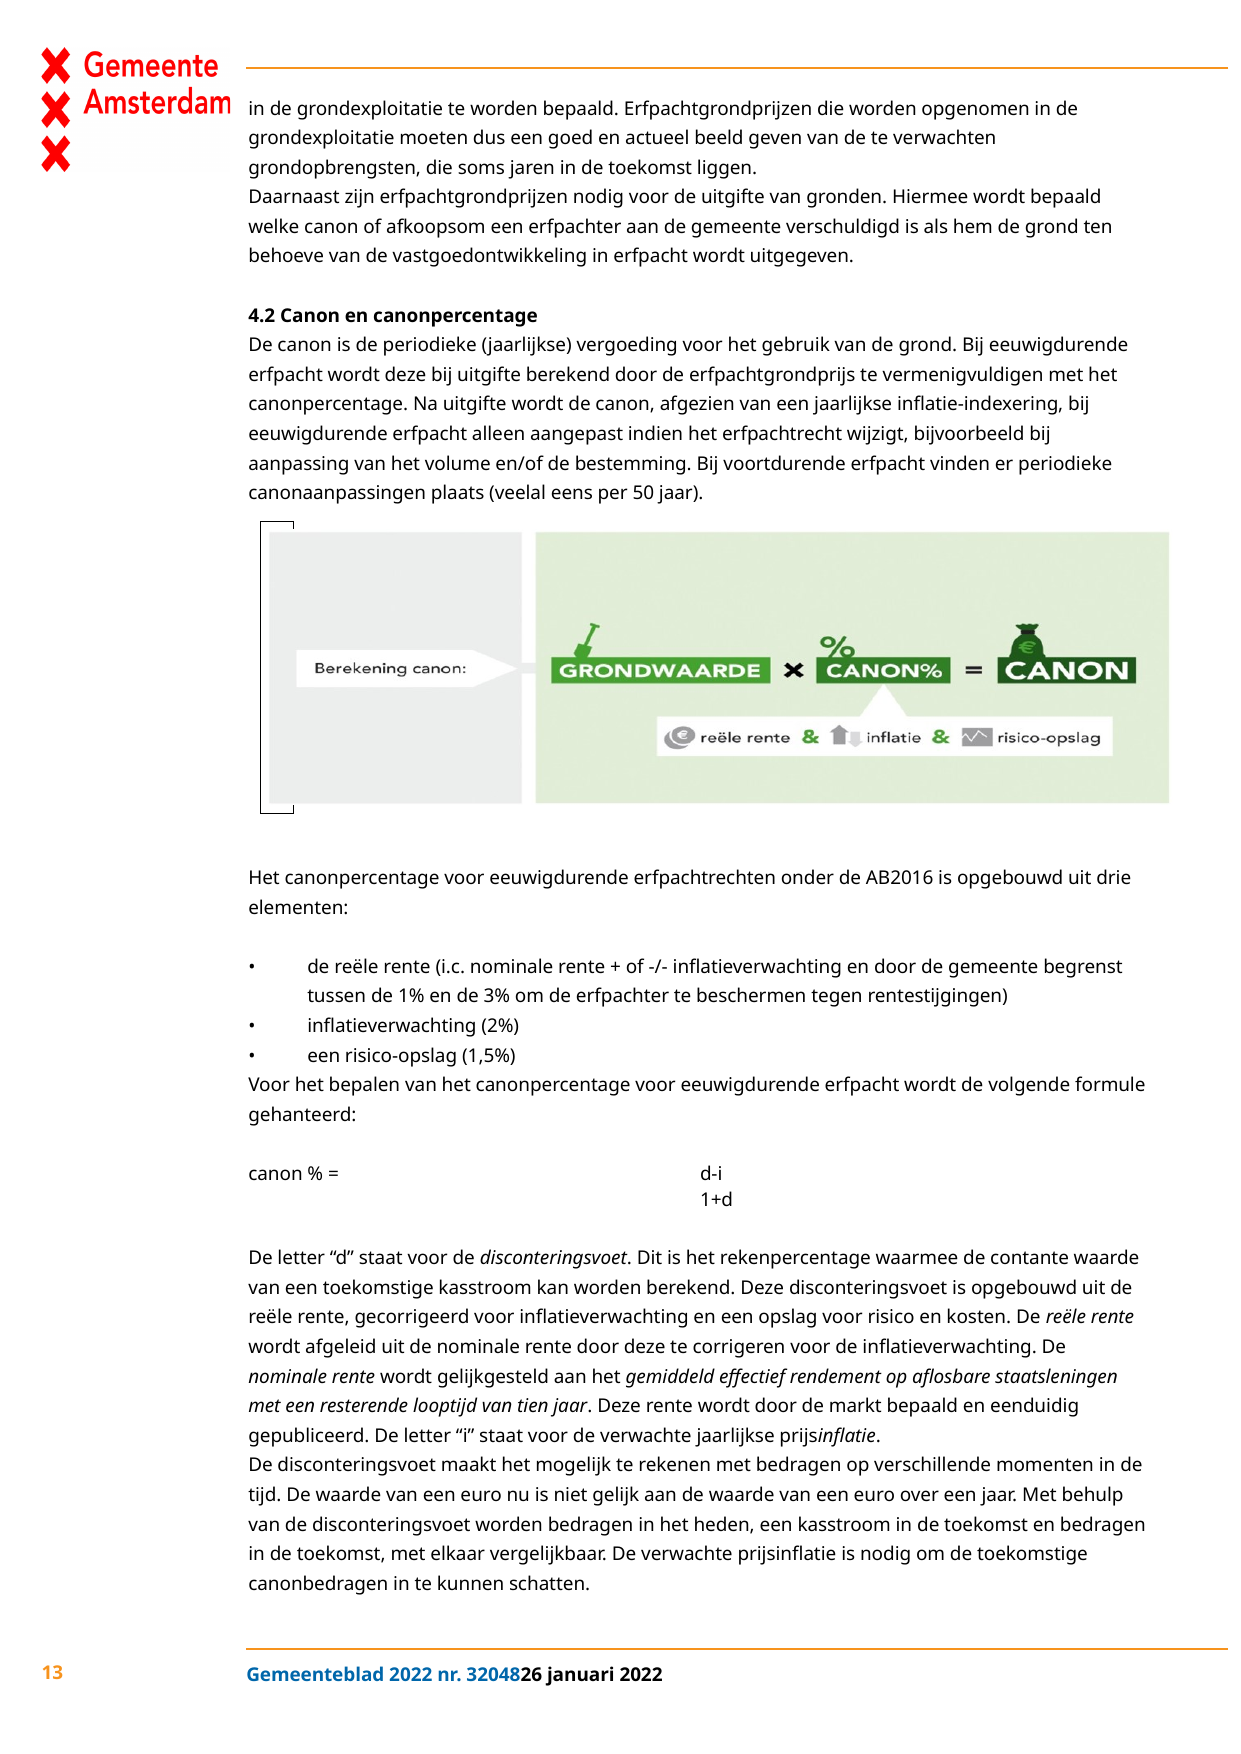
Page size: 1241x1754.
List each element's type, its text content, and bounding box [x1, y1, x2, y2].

text Daarnaast zijn erfpachtgrondprijzen nodig voor de uitgifte van gronden. Hiermee wordt bepaald welke canon of afkoopsom een erfpachter aan de gemeente verschuldigd is als hem de grond ten behoeve van de vastgoedontwikkeling in erfpacht wordt uitgegeven. [248, 183, 1152, 268]
text in de grondexploitatie te worden bepaald. Erfpachtgrondprijzen die worden opgenomen in de grondexploitatie moeten dus een goed en actueel beeld geven van de te verwachten grondopbrengsten, die soms jaren in de toekomst liggen. [248, 95, 1152, 180]
text De disconteringsvoet maakt het mogelijk te rekenen met bedragen op verschillende momenten in de tijd. De waarde van een euro nu is niet gelijk aan de waarde van een euro over een jaar. Met behulp van de disconteringsvoet worden bedragen in het heden, een kasstroom in de toekomst en bedragen in de toekomst, met elkaar vergelijkbaar. De verwachte prijsinflatie is nodig om de toekomstige canonbedragen in te kunnen schatten. [248, 1452, 1152, 1596]
list de reële rente (i.c. nominale rente + of -/- inflatieverwachting en door de gemeente begrenst tussen de 1% en de 3% om de erfpachter te beschermen tegen rentestijgingen) [248, 953, 1152, 1008]
table_header canon % = [248, 1160, 700, 1212]
text Het canonpercentage voor eeuwigdurende erfpachtrechten onder de AB2016 is opgebouwd uit drie elementen: [248, 864, 1152, 919]
picture [268, 529, 1173, 805]
text 4.2 Canon en canonpercentage [248, 302, 1152, 328]
picture [41, 47, 231, 172]
text Voor het bepalen van het canonpercentage voor eeuwigdurende erfpacht wordt de volgende formule gehanteerd: [248, 1071, 1152, 1127]
list een risico-opslag (1,5%) [248, 1042, 1152, 1067]
list inflatieverwachting (2%) [248, 1012, 1152, 1038]
table_header d-i [700, 1160, 1152, 1186]
text De canon is de periodieke (jaarlijkse) vergoeding voor het gebruik van de grond. Bij eeuwigdurende erfpacht wordt deze bij uitgifte berekend door de erfpachtgrondprijs te vermenigvuldigen met het canonpercentage. Na uitgifte wordt de canon, afgezien van een jaarlijkse inflatie-indexering, bij eeuwigdurende erfpacht alleen aangepast indien het erfpachtrecht wijzigt, bijvoorbeeld bij aanpassing van het volume en/of de bestemming. Bij voortdurende erfpacht vinden er periodieke canonaanpassingen plaats (veelal eens per 50 jaar). [248, 331, 1152, 505]
table_cell 1+d [700, 1186, 1152, 1212]
text De letter “d” staat voor de disconteringsvoet. Dit is het rekenpercentage waarmee de contante waarde van een toekomstige kasstroom kan worden berekend. Deze disconteringsvoet is opgebouwd uit de reële rente, gecorrigeerd voor inflatieverwachting en een opslag voor risico en kosten. De reële rente wordt afgeleid uit de nominale rente door deze te corrigeren voor de inflatieverwachting. De nominale rente wordt gelijkgesteld aan het gemiddeld effectief rendement op aflosbare staatsleningen met een resterende looptijd van tien jaar. Deze rente wordt door de markt bepaald en eenduidig gepubliceerd. De letter “i” staat voor de verwachte jaarlijkse prijsinflatie. [248, 1244, 1152, 1448]
